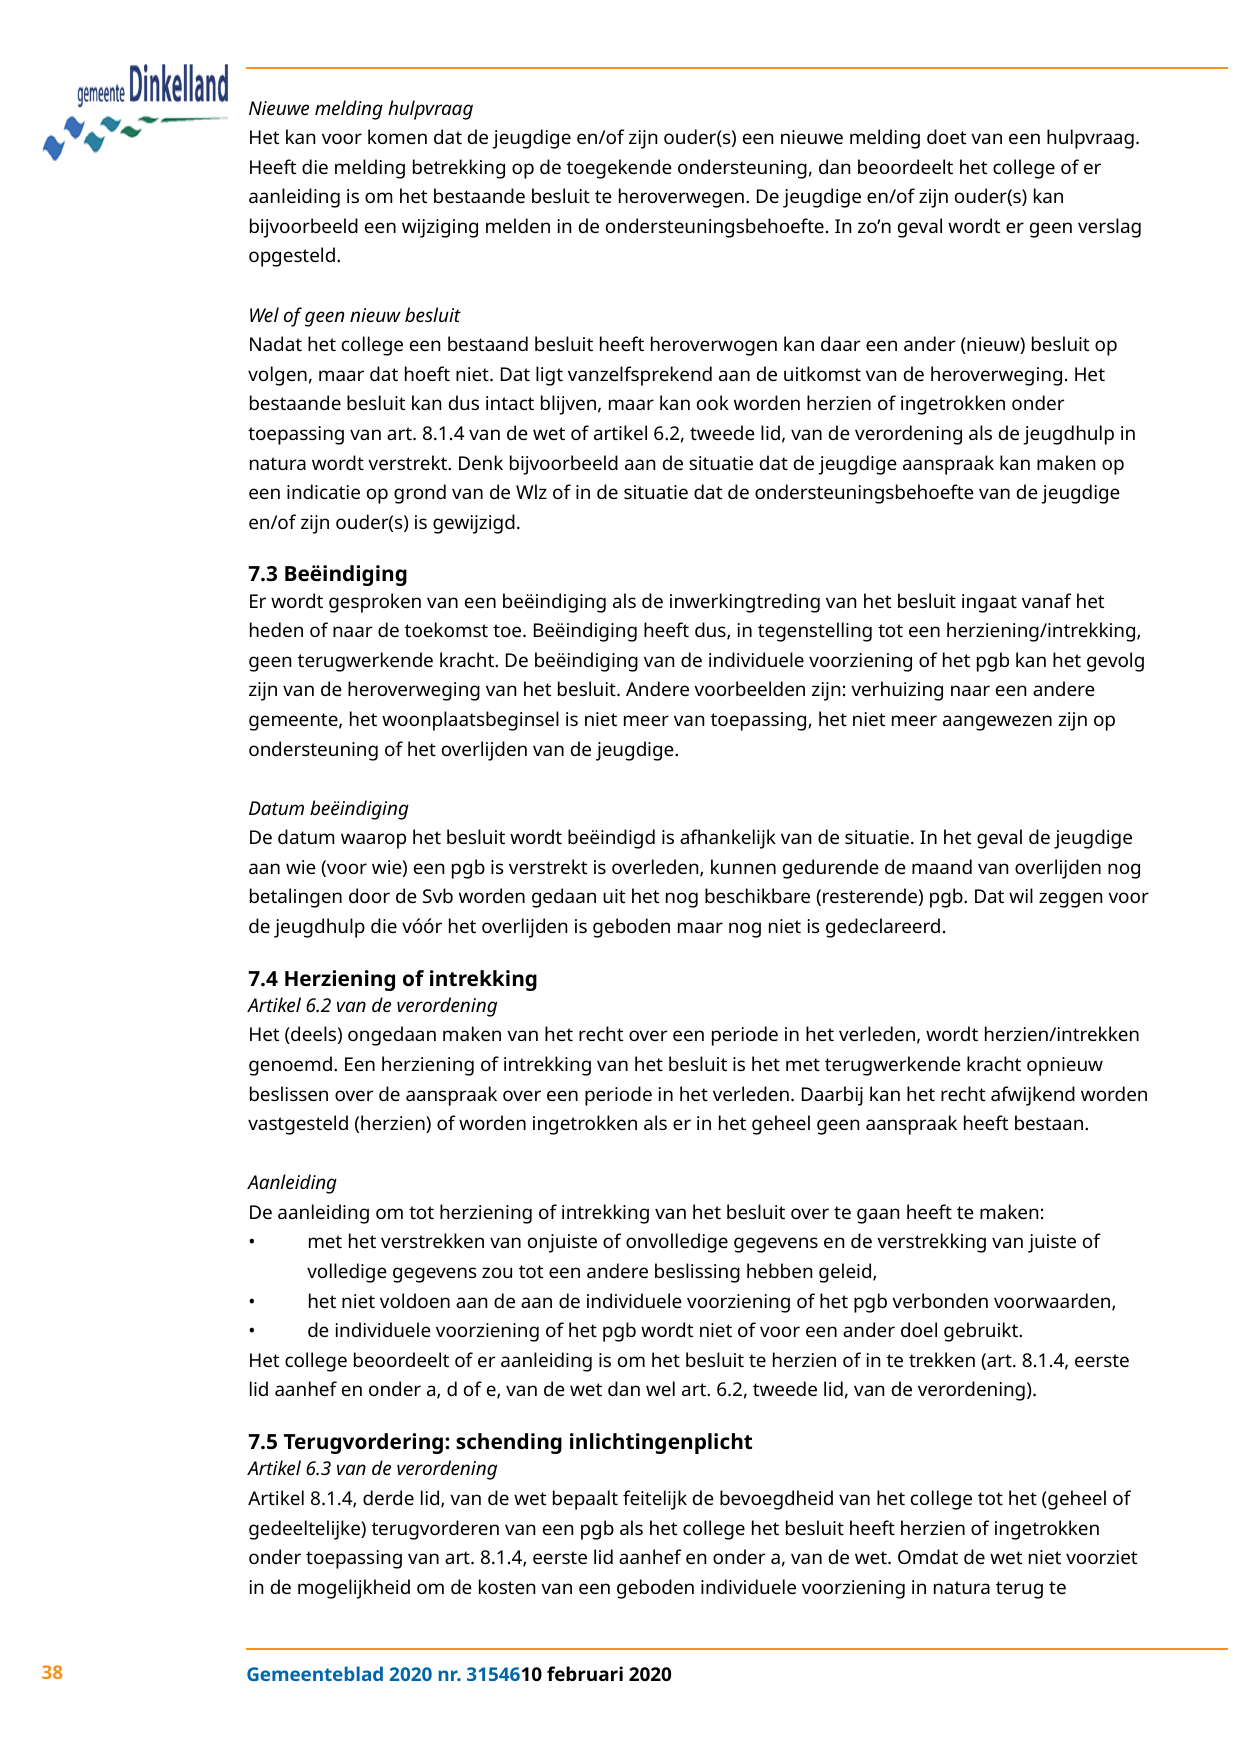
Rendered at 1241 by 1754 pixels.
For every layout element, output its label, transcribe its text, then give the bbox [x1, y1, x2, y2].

text 7.5 Terugvordering: schending inlichtingenplicht [248, 1427, 1152, 1456]
list met het verstrekken van onjuiste of onvolledige gegevens en de verstrekking van juiste of volledige gegevens zou tot een andere beslissing hebben geleid, [248, 1229, 1152, 1284]
text Artikel 8.1.4, derde lid, van de wet bepaalt feitelijk de bevoegdheid van het college tot het (geheel of gedeeltelijke) terugvorderen van een pgb als het college het besluit heeft herzien of ingetrokken onder toepassing van art. 8.1.4, eerste lid aanhef en onder a, van de wet. Omdat de wet niet voorziet in de mogelijkheid om de kosten van een geboden individuele voorziening in natura terug te [248, 1485, 1152, 1599]
picture [41, 47, 231, 172]
text Artikel 6.3 van de verordening [248, 1456, 1152, 1481]
text Het kan voor komen dat de jeugdige en/of zijn ouder(s) een nieuwe melding doet van een hulpvraag. Heeft die melding betrekking op de toegekende ondersteuning, dan beoordeelt het college of er aanleiding is om het bestaande besluit te heroverwegen. De jeugdige en/of zijn ouder(s) kan bijvoorbeeld een wijziging melden in de ondersteuningsbehoefte. In zo’n geval wordt er geen verslag opgesteld. [248, 124, 1152, 268]
text De aanleiding om tot herziening of intrekking van het besluit over te gaan heeft te maken: [248, 1199, 1152, 1225]
list de individuele voorziening of het pgb wordt niet of voor een ander doel gebruikt. [248, 1317, 1152, 1343]
text Nieuwe melding hulpvraag [248, 95, 1152, 121]
text Aanleiding [248, 1169, 1152, 1195]
text Artikel 6.2 van de verordening [248, 992, 1152, 1018]
text Er wordt gesproken van een beëindiging als de inwerkingtreding van het besluit ingaat vanaf het heden of naar de toekomst toe. Beëindiging heeft dus, in tegenstelling tot een herziening/intrekking, geen terugwerkende kracht. De beëindiging van de individuele voorziening of het pgb kan het gevolg zijn van de heroverweging van het besluit. Andere voorbeelden zijn: verhuizing naar een andere gemeente, het woonplaatsbeginsel is niet meer van toepassing, het niet meer aangewezen zijn op ondersteuning of het overlijden van de jeugdige. [248, 588, 1152, 761]
list het niet voldoen aan de aan de individuele voorziening of het pgb verbonden voorwaarden, [248, 1288, 1152, 1314]
text Datum beëindiging [248, 795, 1152, 821]
text Nadat het college een bestaand besluit heeft heroverwogen kan daar een ander (nieuw) besluit op volgen, maar dat hoeft niet. Dat ligt vanzelfsprekend aan de uitkomst van de heroverweging. Het bestaande besluit kan dus intact blijven, maar kan ook worden herzien of ingetrokken onder toepassing van art. 8.1.4 van de wet of artikel 6.2, tweede lid, van de verordening als de jeugdhulp in natura wordt verstrekt. Denk bijvoorbeeld aan de situatie dat de jeugdige aanspraak kan maken op een indicatie op grond van de Wlz of in de situatie dat de ondersteuningsbehoefte van de jeugdige en/of zijn ouder(s) is gewijzigd. [248, 331, 1152, 535]
text Het college beoordeelt of er aanleiding is om het besluit te herzien of in te trekken (art. 8.1.4, eerste lid aanhef en onder a, d of e, van de wet dan wel art. 6.2, tweede lid, van de verordening). [248, 1347, 1152, 1402]
text 7.4 Herziening of intrekking [248, 964, 1152, 992]
text 7.3 Beëindiging [248, 559, 1152, 588]
text Wel of geen nieuw besluit [248, 302, 1152, 328]
text De datum waarop het besluit wordt beëindigd is afhankelijk van de situatie. In het geval de jeugdige aan wie (voor wie) een pgb is verstrekt is overleden, kunnen gedurende de maand van overlijden nog betalingen door de Svb worden gedaan uit het nog beschikbare (resterende) pgb. Dat wil zeggen voor de jeugdhulp die vóór het overlijden is geboden maar nog niet is gedeclareerd. [248, 824, 1152, 939]
text Het (deels) ongedaan maken van het recht over een periode in het verleden, wordt herzien/intrekken genoemd. Een herziening of intrekking van het besluit is het met terugwerkende kracht opnieuw beslissen over de aanspraak over een periode in het verleden. Daarbij kan het recht afwijkend worden vastgesteld (herzien) of worden ingetrokken als er in het geheel geen aanspraak heeft bestaan. [248, 1022, 1152, 1136]
